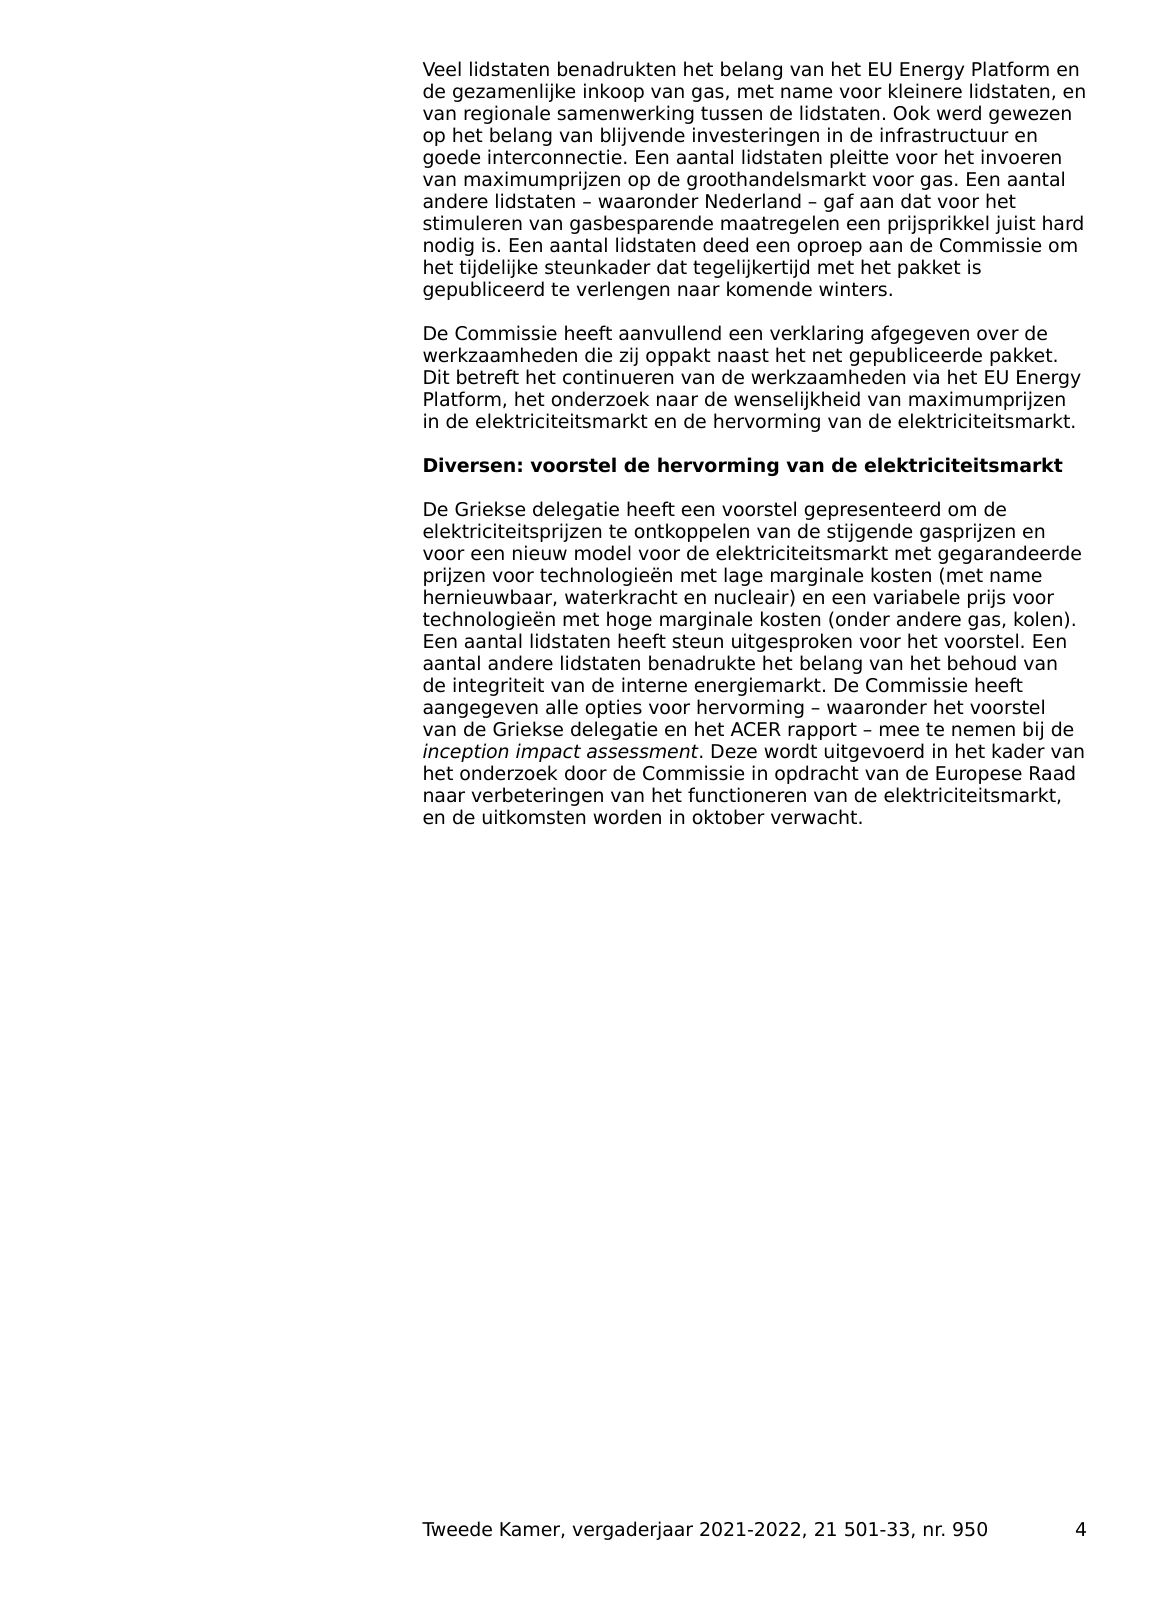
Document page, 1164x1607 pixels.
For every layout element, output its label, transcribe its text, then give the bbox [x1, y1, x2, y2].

text De Griekse delegatie heeft een voorstel gepresenteerd om de elektriciteitsprijzen te ontkoppelen van de stijgende gasprijzen en voor een nieuw model voor de elektriciteitsmarkt met gegarandeerde prijzen voor technologieën met lage marginale kosten (met name hernieuwbaar, waterkracht en nucleair) en een variabele prijs voor technologieën met hoge marginale kosten (onder andere gas, kolen). Een aantal lidstaten heeft steun uitgesproken voor het voorstel. Een aantal andere lidstaten benadrukte het belang van het behoud van de integriteit van de interne energiemarkt. De Commissie heeft aangegeven alle opties voor hervorming – waaronder het voorstel van de Griekse delegatie en het ACER rapport – mee te nemen bij de inception impact assessment. Deze wordt uitgevoerd in het kader van het onderzoek door de Commissie in opdracht van de Europese Raad naar verbeteringen van het functioneren van de elektriciteitsmarkt, en de uitkomsten worden in oktober verwacht. [422, 499, 1087, 829]
subtitle Diversen: voorstel de hervorming van de elektriciteitsmarkt [422, 455, 1087, 477]
text Veel lidstaten benadrukten het belang van het EU Energy Platform en de gezamenlijke inkoop van gas, met name voor kleinere lidstaten, en van regionale samenwerking tussen de lidstaten. Ook werd gewezen op het belang van blijvende investeringen in de infrastructuur en goede interconnectie. Een aantal lidstaten pleitte voor het invoeren van maximumprijzen op de groothandelsmarkt voor gas. Een aantal andere lidstaten – waaronder Nederland – gaf aan dat voor het stimuleren van gasbesparende maatregelen een prijsprikkel juist hard nodig is. Een aantal lidstaten deed een oproep aan de Commissie om het tijdelijke steunkader dat tegelijkertijd met het pakket is gepubliceerd te verlengen naar komende winters. [422, 59, 1087, 301]
text De Commissie heeft aanvullend een verklaring afgegeven over de werkzaamheden die zij oppakt naast het net gepubliceerde pakket. Dit betreft het continueren van de werkzaamheden via het EU Energy Platform, het onderzoek naar de wenselijkheid van maximumprijzen in de elektriciteitsmarkt en de hervorming van de elektriciteitsmarkt. [422, 323, 1087, 433]
